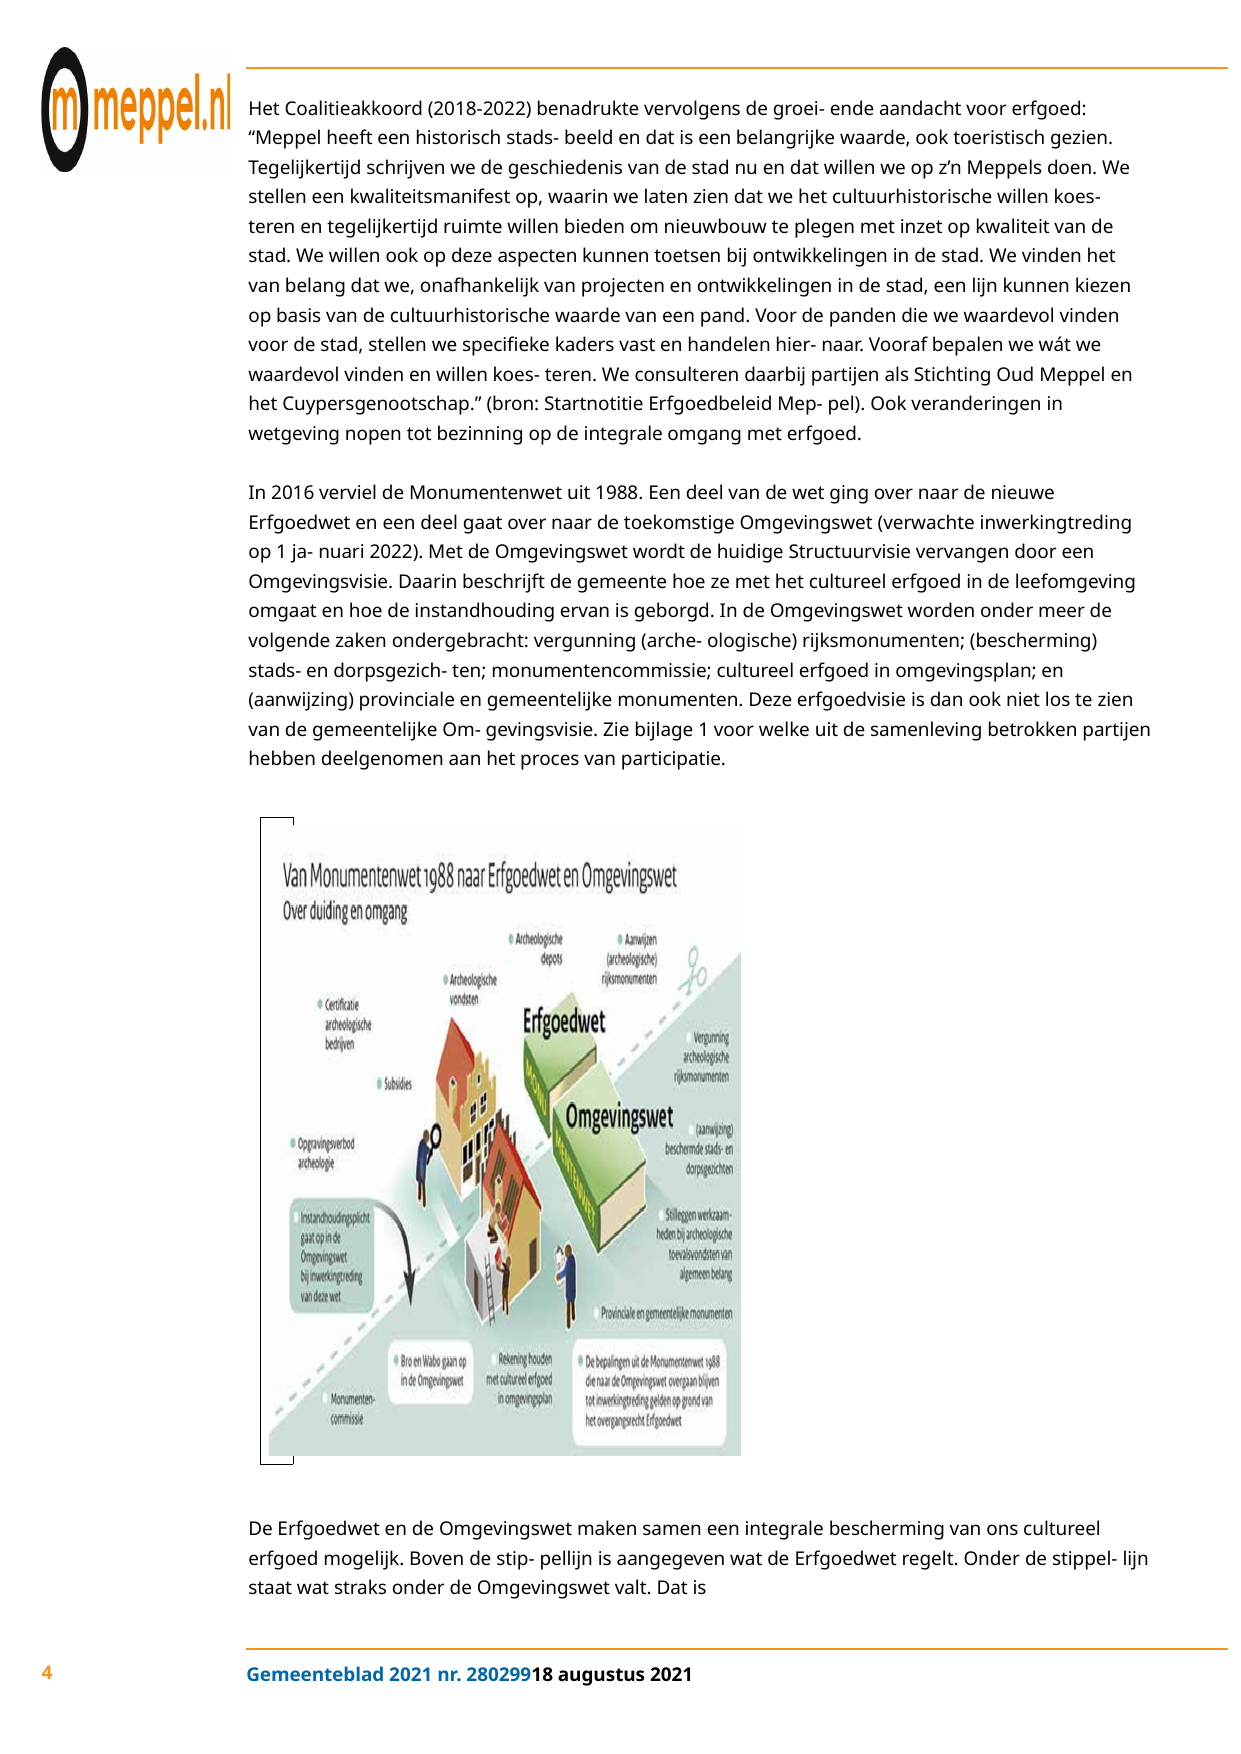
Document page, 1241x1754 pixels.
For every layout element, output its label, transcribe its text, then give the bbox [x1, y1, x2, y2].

picture [41, 47, 231, 172]
picture [268, 825, 742, 1456]
table_header De Erfgoedwet en de Omgevingswet maken samen een integrale bescherming van ons cultureel erfgoed mogelijk. Boven de stip- pellijn is aangegeven wat de Erfgoedwet regelt. Onder de stippel- lijn staat wat straks onder de Omgevingswet valt. Dat is [248, 1515, 1152, 1600]
text Tegelijkertijd schrijven we de geschiedenis van de stad nu en dat willen we op z’n Meppels doen. We stellen een kwaliteitsmanifest op, waarin we laten zien dat we het cultuurhistorische willen koes- teren en tegelijkertijd ruimte willen bieden om nieuwbouw te plegen met inzet op kwaliteit van de stad. We willen ook op deze aspecten kunnen toetsen bij ontwikkelingen in de stad. We vinden het van belang dat we, onafhankelijk van projecten en ontwikkelingen in de stad, een lijn kunnen kiezen op basis van de cultuurhistorische waarde van een pand. Voor de panden die we waardevol vinden voor de stad, stellen we specifieke kaders vast en handelen hier- naar. Vooraf bepalen we wát we waardevol vinden en willen koes- teren. We consulteren daarbij partijen als Stichting Oud Meppel en het Cuypersgenootschap.” (bron: Startnotitie Erfgoedbeleid Mep- pel). Ook veranderingen in wetgeving nopen tot bezinning op de integrale omgang met erfgoed. [248, 154, 1152, 446]
text Het Coalitieakkoord (2018-2022) benadrukte vervolgens de groei- ende aandacht voor erfgoed: “Meppel heeft een historisch stads- beeld en dat is een belangrijke waarde, ook toeristisch gezien. [248, 95, 1152, 150]
text In 2016 verviel de Monumentenwet uit 1988. Een deel van de wet ging over naar de nieuwe Erfgoedwet en een deel gaat over naar de toekomstige Omgevingswet (verwachte inwerkingtreding op 1 ja- nuari 2022). Met de Omgevingswet wordt de huidige Structuurvisie vervangen door een Omgevingsvisie. Daarin beschrijft de gemeente hoe ze met het cultureel erfgoed in de leefomgeving omgaat en hoe de instandhouding ervan is geborgd. In de Omgevingswet worden onder meer de volgende zaken ondergebracht: vergunning (arche- ologische) rijksmonumenten; (bescherming) stads- en dorpsgezich- ten; monumentencommissie; cultureel erfgoed in omgevingsplan; en (aanwijzing) provinciale en gemeentelijke monumenten. Deze erfgoedvisie is dan ook niet los te zien van de gemeentelijke Om- gevingsvisie. Zie bijlage 1 voor welke uit de samenleving betrokken partijen hebben deelgenomen aan het proces van participatie. [248, 479, 1152, 771]
